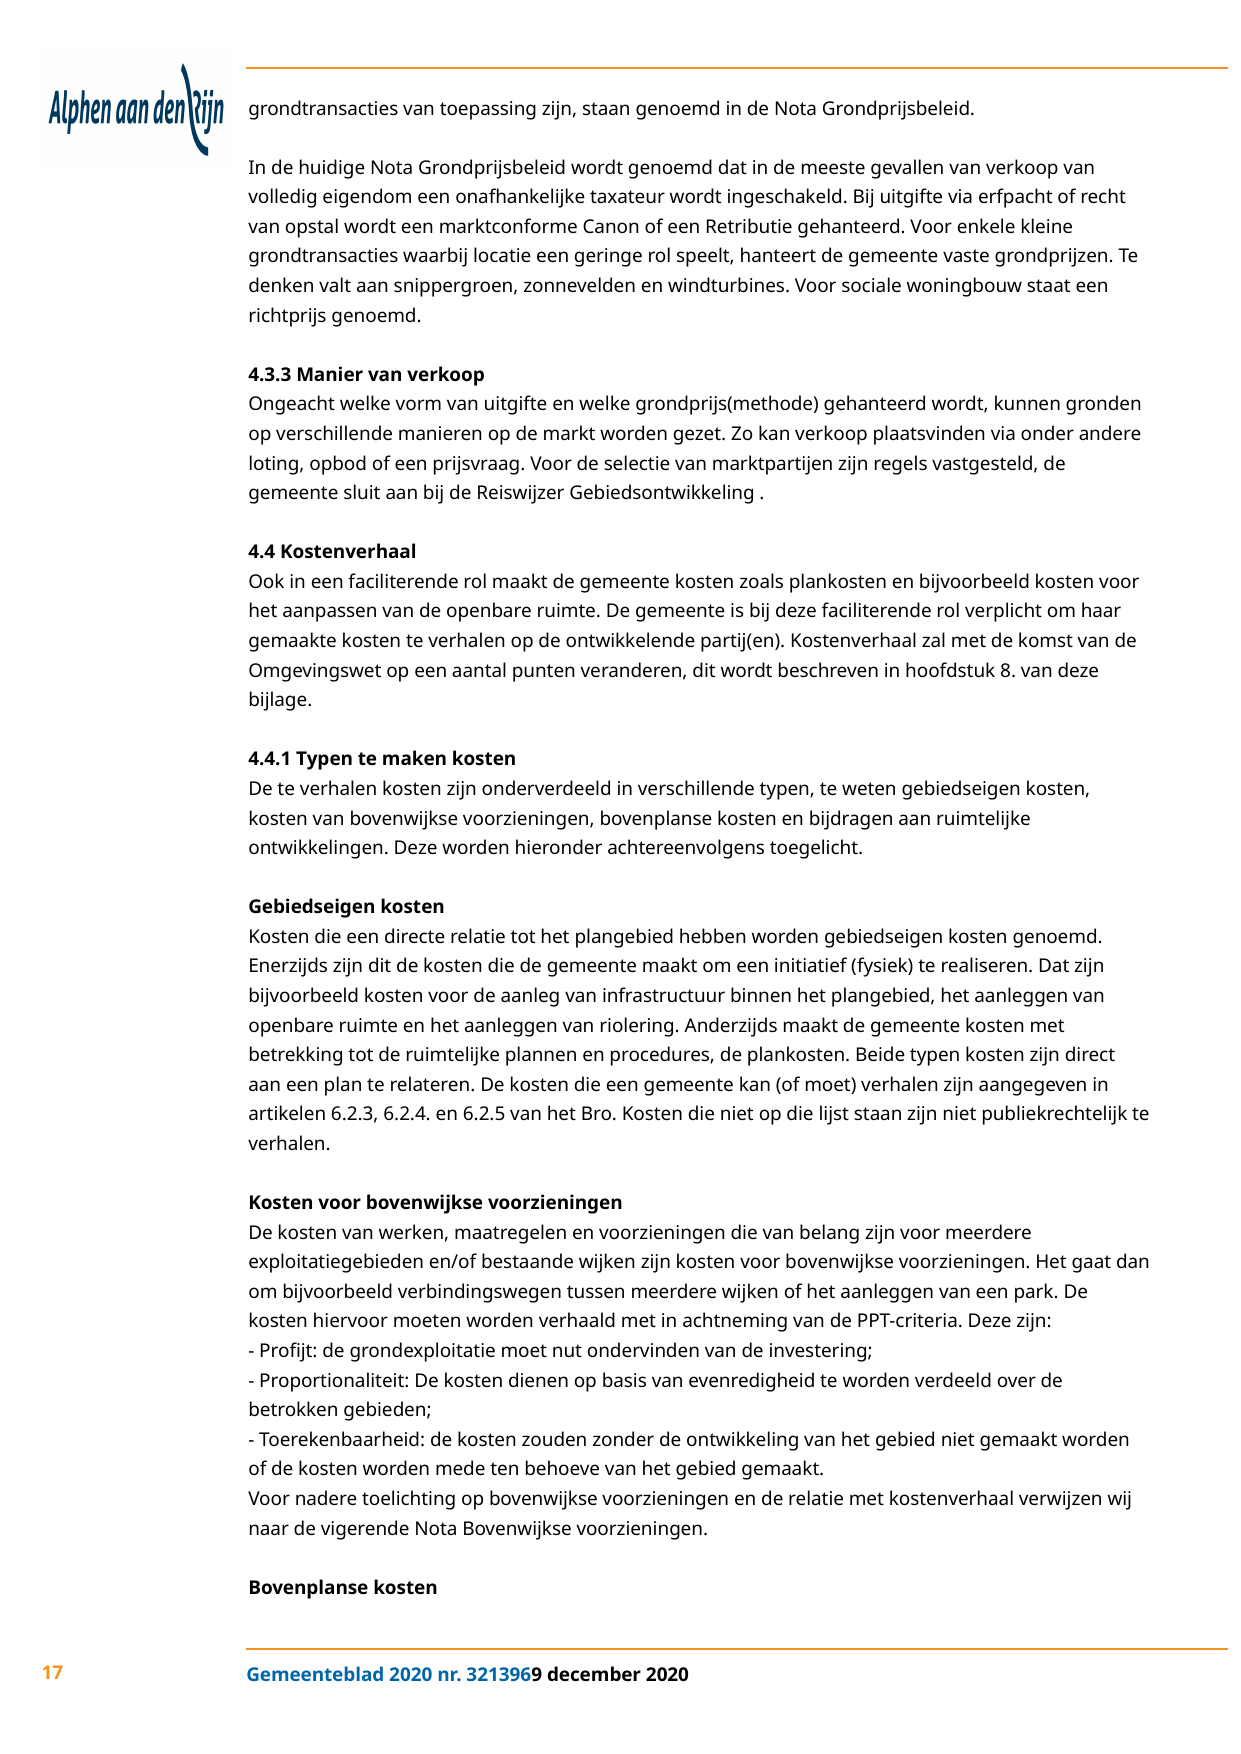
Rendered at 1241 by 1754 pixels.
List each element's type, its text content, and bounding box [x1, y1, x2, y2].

text Gebiedseigen kosten [248, 893, 1152, 919]
text Ongeacht welke vorm van uitgifte en welke grondprijs(methode) gehanteerd wordt, kunnen gronden op verschillende manieren op de markt worden gezet. Zo kan verkoop plaatsvinden via onder andere loting, opbod of een prijsvraag. Voor de selectie van marktpartijen zijn regels vastgesteld, de gemeente sluit aan bij de Reiswijzer Gebiedsontwikkeling . [248, 391, 1152, 505]
text Bovenplanse kosten [248, 1574, 1152, 1600]
text Kosten die een directe relatie tot het plangebied hebben worden gebiedseigen kosten genoemd. Enerzijds zijn dit de kosten die de gemeente maakt om een initiatief (fysiek) te realiseren. Dat zijn bijvoorbeeld kosten voor de aanleg van infrastructuur binnen het plangebied, het aanleggen van openbare ruimte en het aanleggen van riolering. Anderzijds maakt de gemeente kosten met betrekking tot de ruimtelijke plannen en procedures, de plankosten. Beide typen kosten zijn direct aan een plan te relateren. De kosten die een gemeente kan (of moet) verhalen zijn aangegeven in artikelen 6.2.3, 6.2.4. en 6.2.5 van het Bro. Kosten die niet op die lijst staan zijn niet publiekrechtelijk te verhalen. [248, 923, 1152, 1156]
text 4.4 Kostenverhaal [248, 538, 1152, 564]
text - Proportionaliteit: De kosten dienen op basis van evenredigheid te worden verdeeld over de betrokken gebieden; [248, 1367, 1152, 1422]
text - Toerekenbaarheid: de kosten zouden zonder de ontwikkeling van het gebied niet gemaakt worden of de kosten worden mede ten behoeve van het gebied gemaakt. [248, 1426, 1152, 1481]
text grondtransacties van toepassing zijn, staan genoemd in de Nota Grondprijsbeleid. [248, 95, 1152, 121]
text Kosten voor bovenwijkse voorzieningen [248, 1189, 1152, 1215]
text - Profijt: de grondexploitatie moet nut ondervinden van de investering; [248, 1337, 1152, 1363]
text De kosten van werken, maatregelen en voorzieningen die van belang zijn voor meerdere exploitatiegebieden en/of bestaande wijken zijn kosten voor bovenwijkse voorzieningen. Het gaat dan om bijvoorbeeld verbindingswegen tussen meerdere wijken of het aanleggen van een park. De kosten hiervoor moeten worden verhaald met in achtneming van de PPT-criteria. Deze zijn: [248, 1219, 1152, 1333]
text Ook in een faciliterende rol maakt de gemeente kosten zoals plankosten en bijvoorbeeld kosten voor het aanpassen van de openbare ruimte. De gemeente is bij deze faciliterende rol verplicht om haar gemaakte kosten te verhalen op de ontwikkelende partij(en). Kostenverhaal zal met de komst van de Omgevingswet op een aantal punten veranderen, dit wordt beschreven in hoofdstuk 8. van deze bijlage. [248, 568, 1152, 712]
text 4.3.3 Manier van verkoop [248, 361, 1152, 387]
text Voor nadere toelichting op bovenwijkse voorzieningen en de relatie met kostenverhaal verwijzen wij naar de vigerende Nota Bovenwijkse voorzieningen. [248, 1485, 1152, 1541]
text De te verhalen kosten zijn onderverdeeld in verschillende typen, te weten gebiedseigen kosten, kosten van bovenwijkse voorzieningen, bovenplanse kosten en bijdragen aan ruimtelijke ontwikkelingen. Deze worden hieronder achtereenvolgens toegelicht. [248, 775, 1152, 860]
picture [41, 47, 231, 172]
text In de huidige Nota Grondprijsbeleid wordt genoemd dat in de meeste gevallen van verkoop van volledig eigendom een onafhankelijke taxateur wordt ingeschakeld. Bij uitgifte via erfpacht of recht van opstal wordt een marktconforme Canon of een Retributie gehanteerd. Voor enkele kleine grondtransacties waarbij locatie een geringe rol speelt, hanteert de gemeente vaste grondprijzen. Te denken valt aan snippergroen, zonnevelden en windturbines. Voor sociale woningbouw staat een richtprijs genoemd. [248, 154, 1152, 328]
text 4.4.1 Typen te maken kosten [248, 746, 1152, 771]
